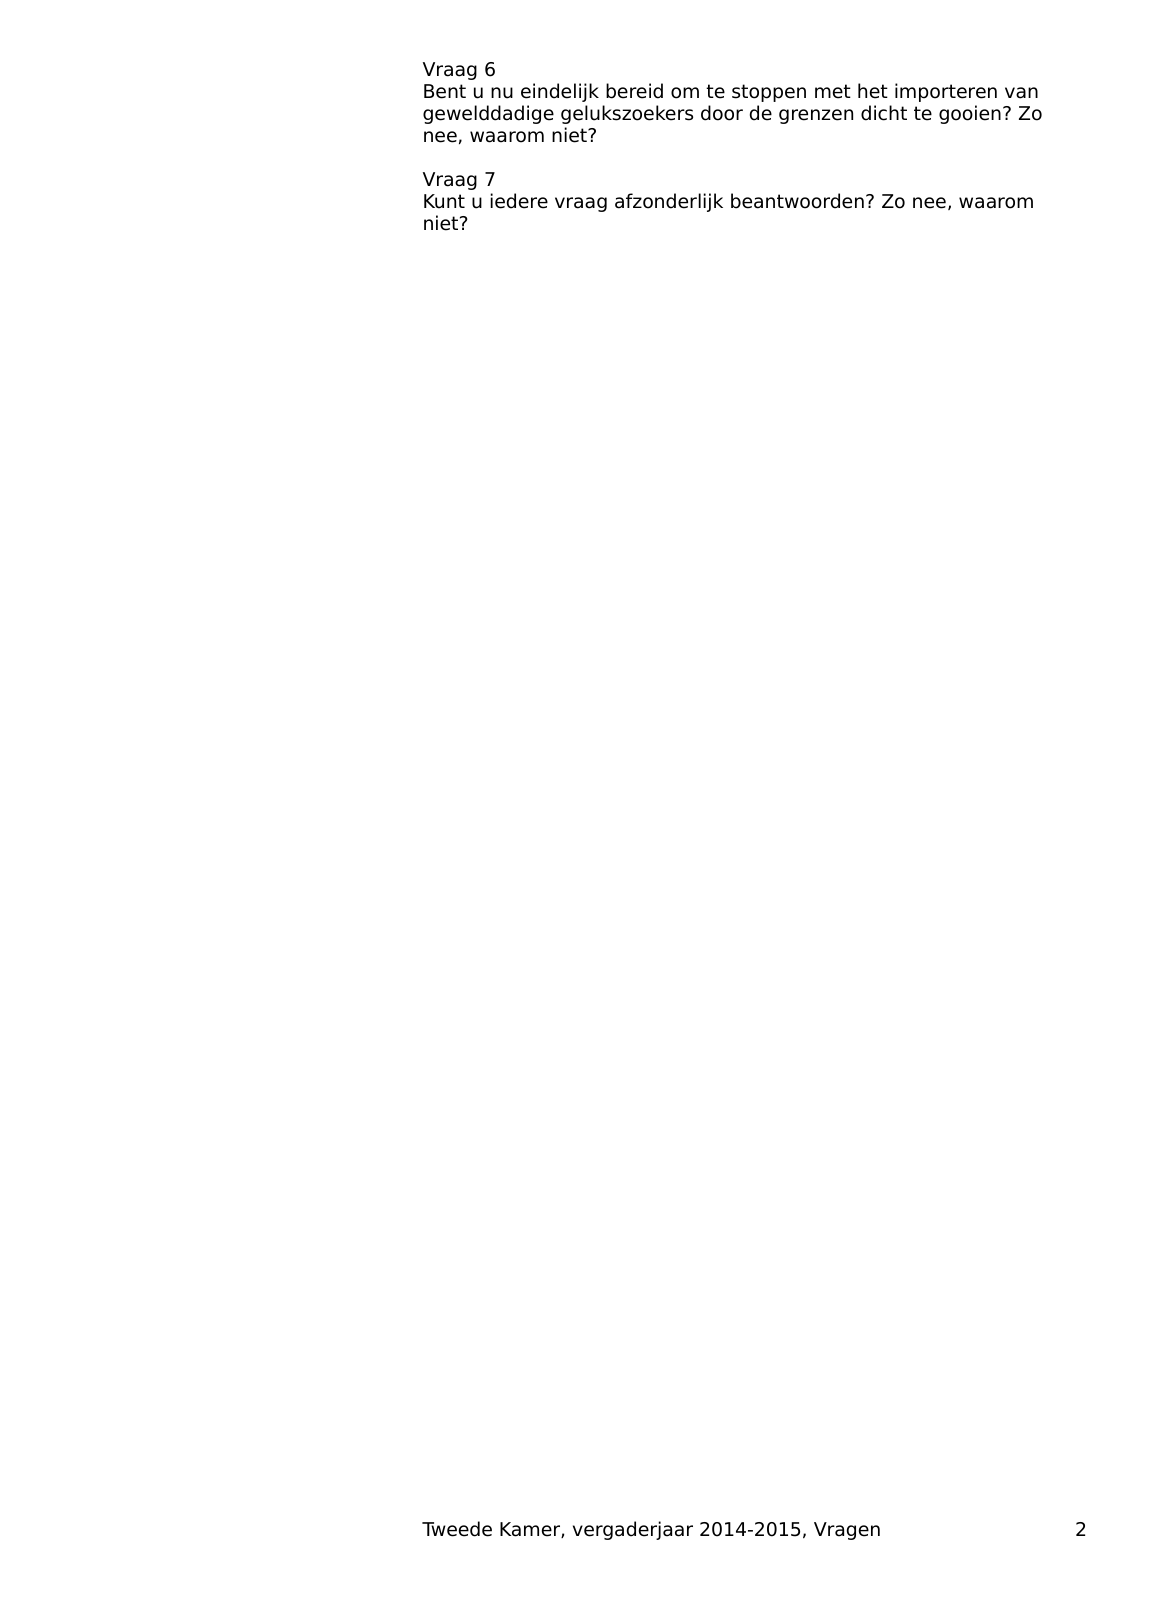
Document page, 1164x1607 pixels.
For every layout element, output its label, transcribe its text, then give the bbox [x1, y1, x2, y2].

text Kunt u iedere vraag afzonderlijk beantwoorden? Zo nee, waarom niet? [422, 191, 1087, 235]
text Vraag 6 [422, 59, 1087, 81]
text Vraag 7 [422, 169, 1087, 191]
text Bent u nu eindelijk bereid om te stoppen met het importeren van gewelddadige gelukszoekers door de grenzen dicht te gooien? Zo nee, waarom niet? [422, 81, 1087, 147]
